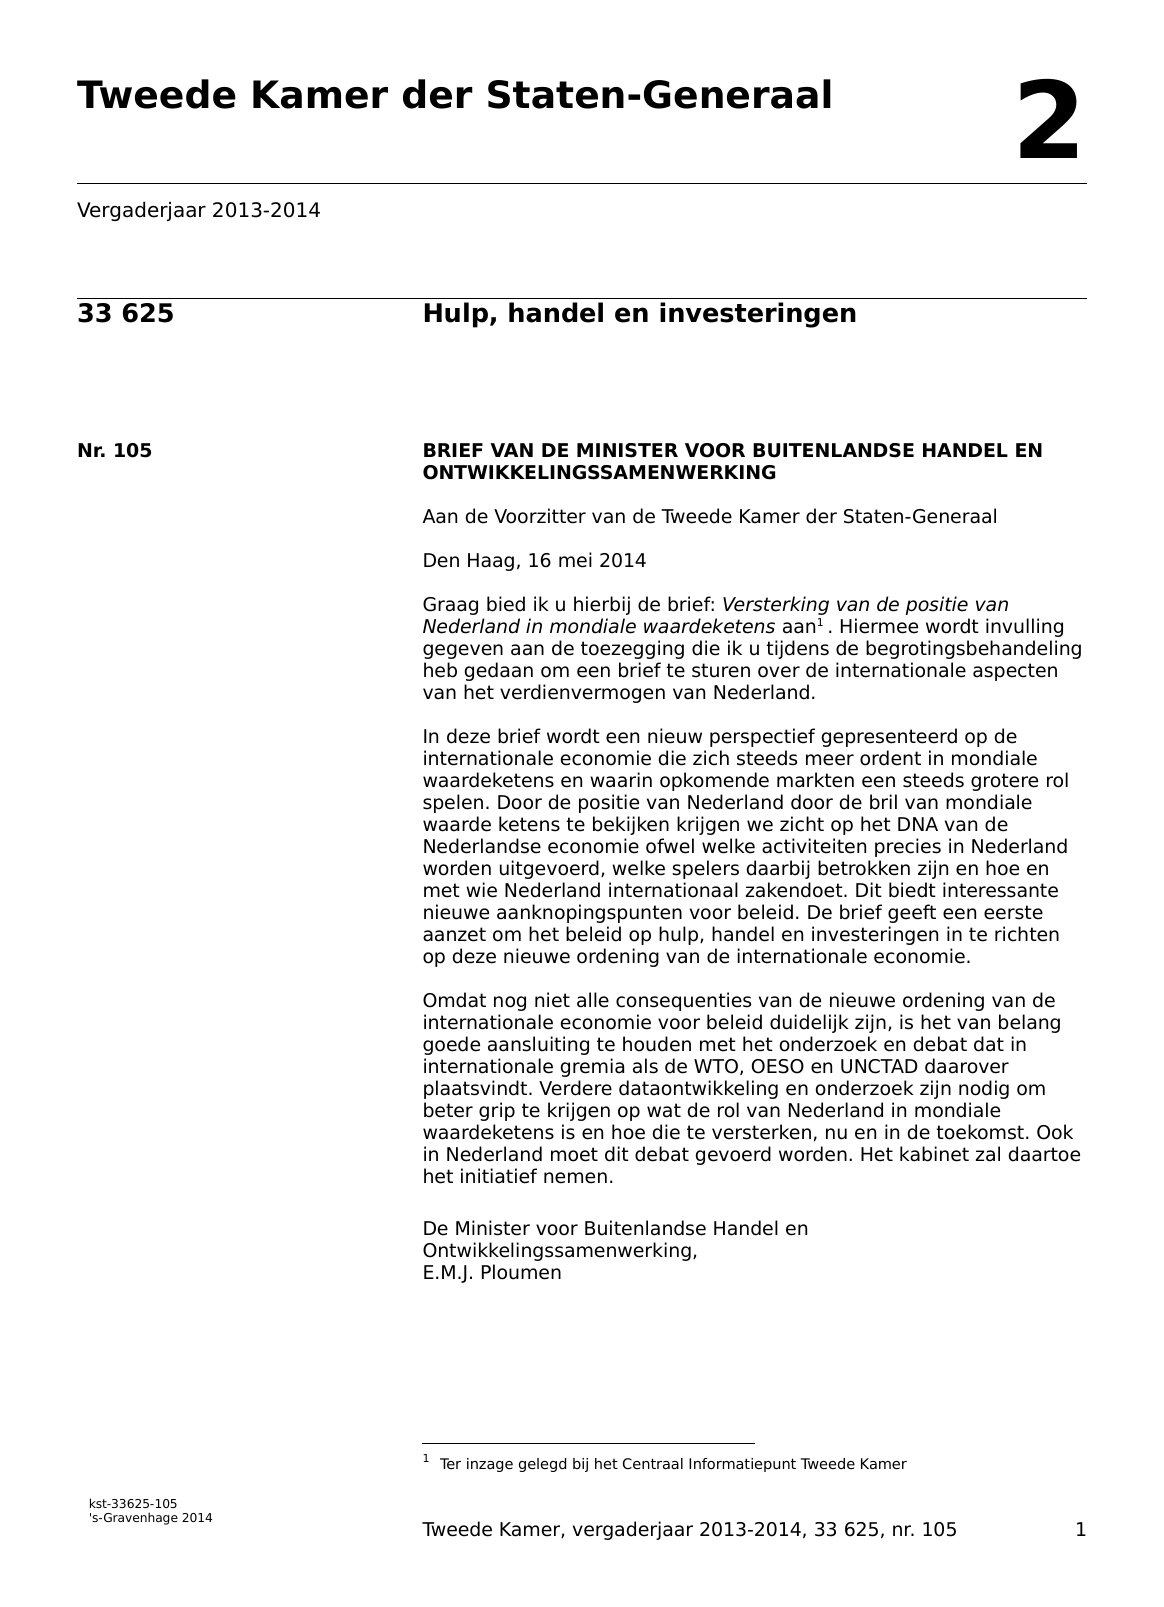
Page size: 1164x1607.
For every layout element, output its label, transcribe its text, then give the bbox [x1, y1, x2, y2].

text Den Haag, 16 mei 2014 [422, 550, 1087, 572]
text kst-33625-105 [88, 1497, 323, 1511]
table_header 2 [886, 59, 1087, 183]
text De Minister voor Buitenlandse Handel en Ontwikkelingssamenwerking, E.M.J. Ploumen [422, 1218, 1087, 1284]
text 's-Gravenhage 2014 [88, 1511, 323, 1525]
subtitle 33 625 Hulp, handel en investeringen [77, 299, 1087, 329]
text Ter inzage gelegd bij het Centraal Informatiepunt Tweede Kamer [422, 1452, 1087, 1474]
text Graag bied ik u hierbij de brief: Versterking van de positie van Nederland in mondiale waardeketens aan. Hiermee wordt invulling gegeven aan de toezegging die ik u tijdens de begrotingsbehandeling heb gedaan om een brief te sturen over de internationale aspecten van het verdienvermogen van Nederland. [422, 594, 1087, 704]
table_cell Vergaderjaar 2013-2014 [77, 184, 1087, 298]
text Aan de Voorzitter van de Tweede Kamer der Staten-Generaal [422, 506, 1087, 528]
text In deze brief wordt een nieuw perspectief gepresenteerd op de internationale economie die zich steeds meer ordent in mondiale waardeketens en waarin opkomende markten een steeds grotere rol spelen. Door de positie van Nederland door de bril van mondiale waarde ketens te bekijken krijgen we zicht op het DNA van de Nederlandse economie ofwel welke activiteiten precies in Nederland worden uitgevoerd, welke spelers daarbij betrokken zijn en hoe en met wie Nederland internationaal zakendoet. Dit biedt interessante nieuwe aanknopingspunten voor beleid. De brief geeft een eerste aanzet om het beleid op hulp, handel en investeringen in te richten op deze nieuwe ordening van de internationale economie. [422, 726, 1087, 968]
subtitle Nr. 105 BRIEF VAN DE MINISTER VOOR BUITENLANDSE HANDEL EN ONTWIKKELINGSSAMENWERKING [77, 440, 1087, 484]
table_header Tweede Kamer der Staten-Generaal [77, 59, 886, 183]
text Omdat nog niet alle consequenties van de nieuwe ordening van de internationale economie voor beleid duidelijk zijn, is het van belang goede aansluiting te houden met het onderzoek en debat dat in internationale gremia als de WTO, OESO en UNCTAD daarover plaatsvindt. Verdere dataontwikkeling en onderzoek zijn nodig om beter grip te krijgen op wat de rol van Nederland in mondiale waardeketens is en hoe die te versterken, nu en in de toekomst. Ook in Nederland moet dit debat gevoerd worden. Het kabinet zal daartoe het initiatief nemen. [422, 990, 1087, 1188]
